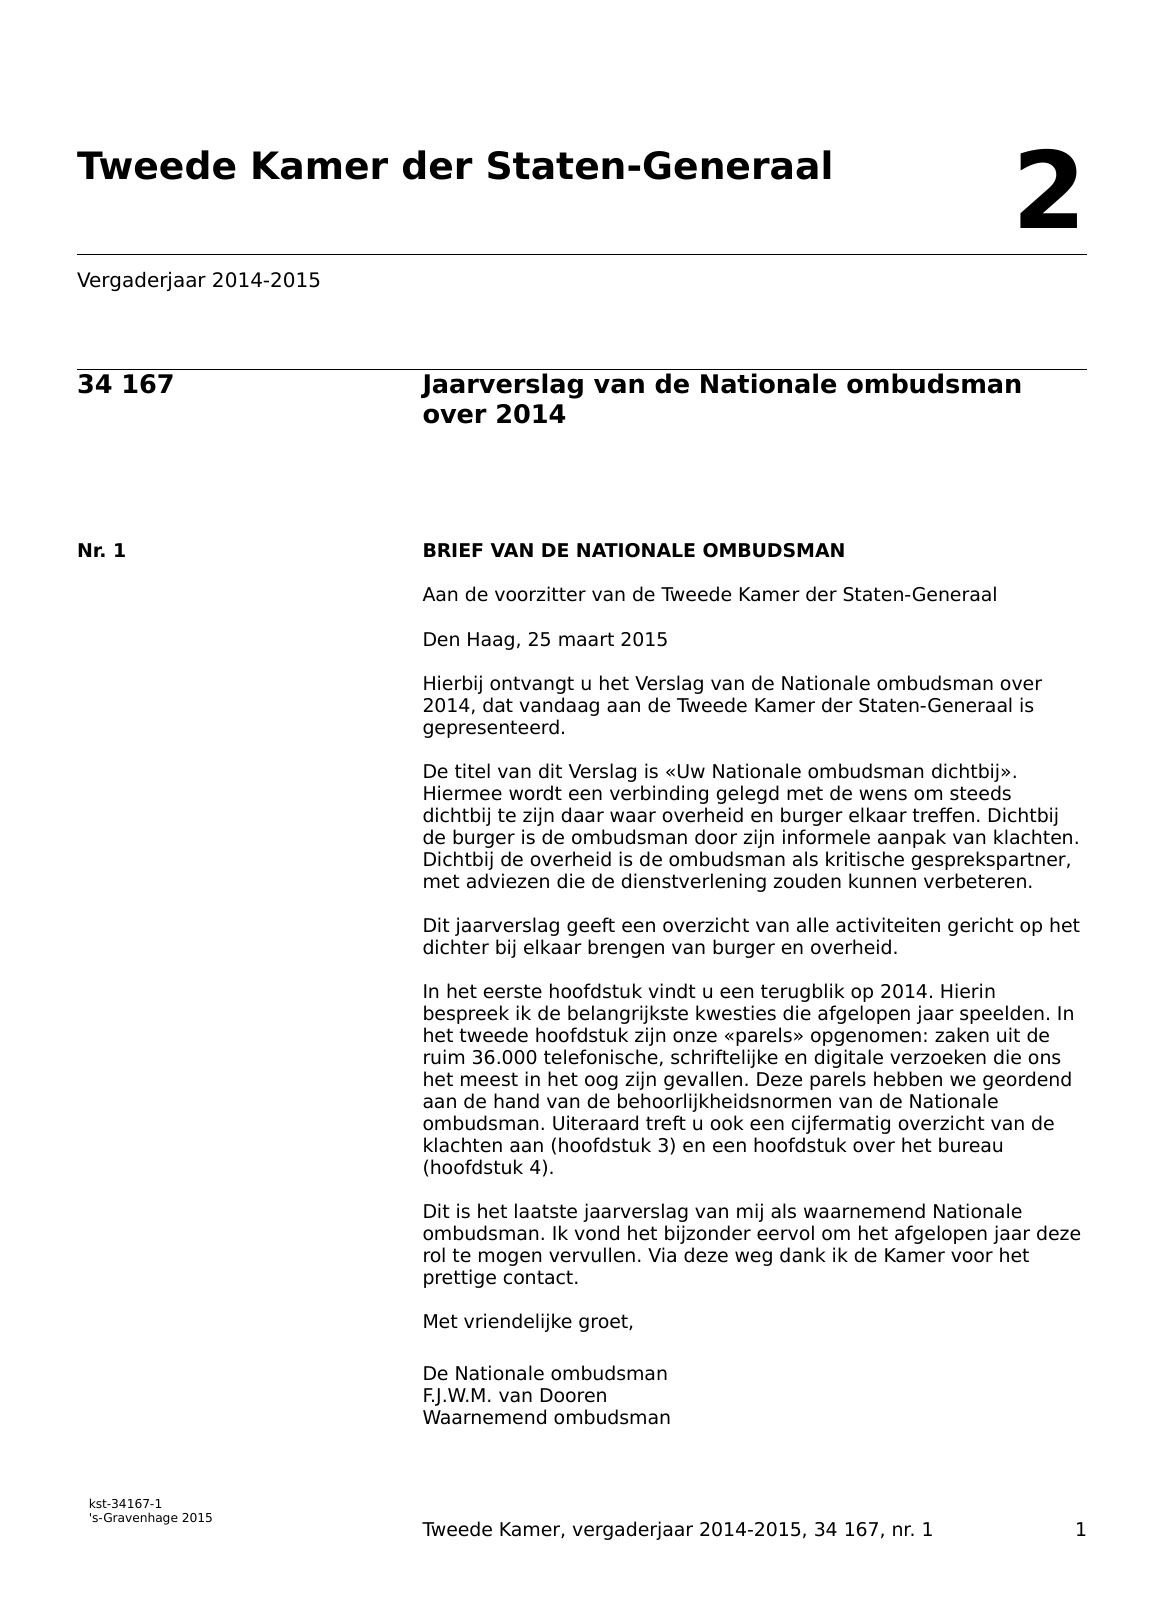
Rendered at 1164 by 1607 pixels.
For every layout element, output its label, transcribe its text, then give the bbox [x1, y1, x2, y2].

text Met vriendelijke groet, [422, 1311, 1087, 1333]
table_header 2 [886, 130, 1087, 254]
table_header Tweede Kamer der Staten-Generaal [77, 130, 886, 254]
text Aan de voorzitter van de Tweede Kamer der Staten-Generaal [422, 584, 1087, 606]
text Hierbij ontvangt u het Verslag van de Nationale ombudsman over 2014, dat vandaag aan de Tweede Kamer der Staten-Generaal is gepresenteerd. [422, 673, 1087, 739]
text Dit is het laatste jaarverslag van mij als waarnemend Nationale ombudsman. Ik vond het bijzonder eervol om het afgelopen jaar deze rol te mogen vervullen. Via deze weg dank ik de Kamer voor het prettige contact. [422, 1201, 1087, 1289]
table_cell Vergaderjaar 2014-2015 [77, 255, 1087, 369]
text 's-Gravenhage 2015 [88, 1511, 323, 1525]
text De Nationale ombudsman F.J.W.M. van Dooren Waarnemend ombudsman [422, 1363, 1087, 1429]
text Den Haag, 25 maart 2015 [422, 628, 1087, 651]
text kst-34167-1 [88, 1497, 323, 1511]
subtitle Nr. 1 BRIEF VAN DE NATIONALE OMBUDSMAN [77, 540, 1087, 562]
text De titel van dit Verslag is «Uw Nationale ombudsman dichtbij». Hiermee wordt een verbinding gelegd met de wens om steeds dichtbij te zijn daar waar overheid en burger elkaar treffen. Dichtbij de burger is de ombudsman door zijn informele aanpak van klachten. Dichtbij de overheid is de ombudsman als kritische gesprekspartner, met adviezen die de dienstverlening zouden kunnen verbeteren. [422, 761, 1087, 893]
text In het eerste hoofdstuk vindt u een terugblik op 2014. Hierin bespreek ik de belangrijkste kwesties die afgelopen jaar speelden. In het tweede hoofdstuk zijn onze «parels» opgenomen: zaken uit de ruim 36.000 telefonische, schriftelijke en digitale verzoeken die ons het meest in het oog zijn gevallen. Deze parels hebben we geordend aan de hand van de behoorlijkheidsnormen van de Nationale ombudsman. Uiteraard treft u ook een cijfermatig overzicht van de klachten aan (hoofdstuk 3) en een hoofdstuk over het bureau (hoofdstuk 4). [422, 981, 1087, 1179]
subtitle 34 167 Jaarverslag van de Nationale ombudsman over 2014 [77, 370, 1087, 429]
text Dit jaarverslag geeft een overzicht van alle activiteiten gericht op het dichter bij elkaar brengen van burger en overheid. [422, 915, 1087, 959]
